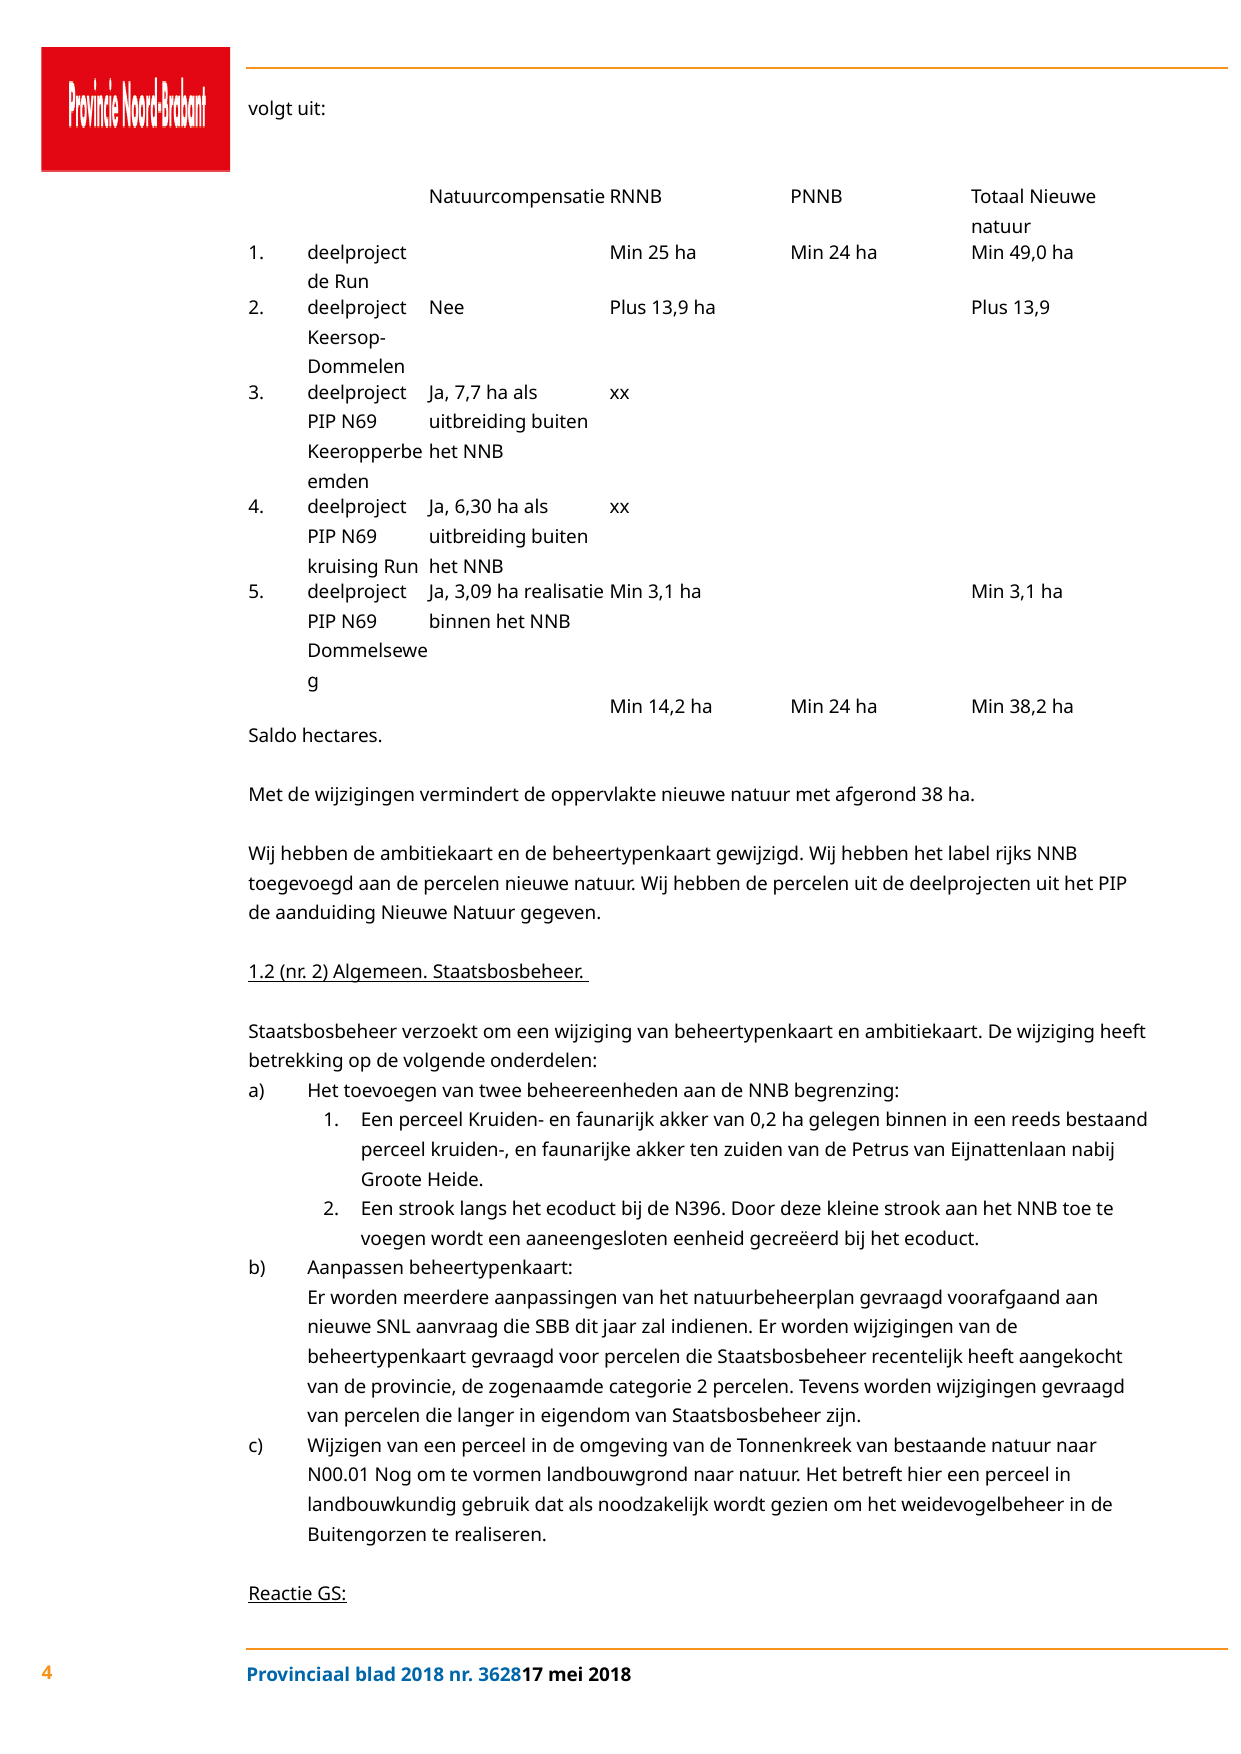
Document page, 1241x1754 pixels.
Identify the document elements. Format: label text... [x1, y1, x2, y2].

table_cell Min 49,0 ha [971, 239, 1152, 294]
list Een perceel Kruiden- en faunarijk akker van 0,2 ha gelegen binnen in een reeds bestaand perceel kruiden-, en faunarijke akker ten zuiden van de Petrus van Eijnattenlaan nabij Groote Heide. [323, 1107, 1152, 1191]
table_cell Nee [429, 294, 609, 379]
table_cell [429, 239, 609, 294]
table_cell Saldo hectares. [248, 693, 429, 748]
table_cell deelproject Keersop-Dommelen [248, 294, 429, 379]
table_cell [429, 693, 609, 748]
table_cell Ja, 7,7 ha als uitbreiding buiten het NNB [429, 379, 609, 494]
table_cell Min 14,2 ha [609, 693, 790, 748]
table_cell Min 3,1 ha [971, 579, 1152, 693]
table_cell deelproject de Run [248, 239, 429, 294]
table_cell [790, 579, 971, 693]
table_cell deelproject PIP N69 Dommelseweg [248, 579, 429, 693]
table_header Natuurcompensatie [429, 184, 609, 239]
text Staatsbosbeheer verzoekt om een wijziging van beheertypenkaart en ambitiekaart. De wijziging heeft betrekking op de volgende onderdelen: [248, 1018, 1152, 1073]
list Een strook langs het ecoduct bij de N396. Door deze kleine strook aan het NNB toe te voegen wordt een aaneengesloten eenheid gecreëerd bij het ecoduct. [323, 1195, 1152, 1251]
table_cell Min 3,1 ha [609, 579, 790, 693]
list Er worden meerdere aanpassingen van het natuurbeheerplan gevraagd voorafgaand aan nieuwe SNL aanvraag die SBB dit jaar zal indienen. Er worden wijzigingen van de beheertypenkaart gevraagd voor percelen die Staatsbosbeheer recentelijk heeft aangekocht van de provincie, de zogenaamde categorie 2 percelen. Tevens worden wijzigingen gevraagd van percelen die langer in eigendom van Staatsbosbeheer zijn. [248, 1284, 1152, 1428]
table_header Totaal Nieuwe natuur [971, 184, 1152, 239]
table_cell Min 25 ha [609, 239, 790, 294]
table_cell deelproject PIP N69 Keeropperbeemden [248, 379, 429, 494]
table_cell Plus 13,9 [971, 294, 1152, 379]
table_cell xx [609, 494, 790, 578]
table_cell [971, 494, 1152, 578]
table_cell [790, 379, 971, 494]
table_cell Min 24 ha [790, 239, 971, 294]
table_cell Min 38,2 ha [971, 693, 1152, 748]
text Met de wijzigingen vermindert de oppervlakte nieuwe natuur met afgerond 38 ha. [248, 781, 1152, 807]
table_cell Plus 13,9 ha [609, 294, 790, 379]
table_cell deelproject PIP N69 kruising Run [248, 494, 429, 578]
table_cell Min 24 ha [790, 693, 971, 748]
text Wij hebben de ambitiekaart en de beheertypenkaart gewijzigd. Wij hebben het label rijks NNB toegevoegd aan de percelen nieuwe natuur. Wij hebben de percelen uit de deelprojecten uit het PIP de aanduiding Nieuwe Natuur gegeven. [248, 840, 1152, 925]
list Wijzigen van een perceel in de omgeving van de Tonnenkreek van bestaande natuur naar N00.01 Nog om te vormen landbouwgrond naar natuur. Het betreft hier een perceel in landbouwkundig gebruik dat als noodzakelijk wordt gezien om het weidevogelbeheer in de Buitengorzen te realiseren. [248, 1432, 1152, 1546]
text 1.2 (nr. 2) Algemeen. Staatsbosbeheer. [248, 959, 1152, 984]
text Reactie GS: [248, 1580, 1152, 1606]
table_cell [971, 379, 1152, 494]
table_cell Ja, 6,30 ha als uitbreiding buiten het NNB [429, 494, 609, 578]
picture [41, 47, 231, 172]
table_cell xx [609, 379, 790, 494]
table_cell [790, 294, 971, 379]
list Aanpassen beheertypenkaart: [248, 1254, 1152, 1280]
table_cell [790, 494, 971, 578]
table_header [248, 184, 429, 239]
list Het toevoegen van twee beheereenheden aan de NNB begrenzing: [248, 1077, 1152, 1103]
table_header RNNB [609, 184, 790, 239]
table_header PNNB [790, 184, 971, 239]
text volgt uit: [248, 95, 1152, 121]
table_cell Ja, 3,09 ha realisatie binnen het NNB [429, 579, 609, 693]
